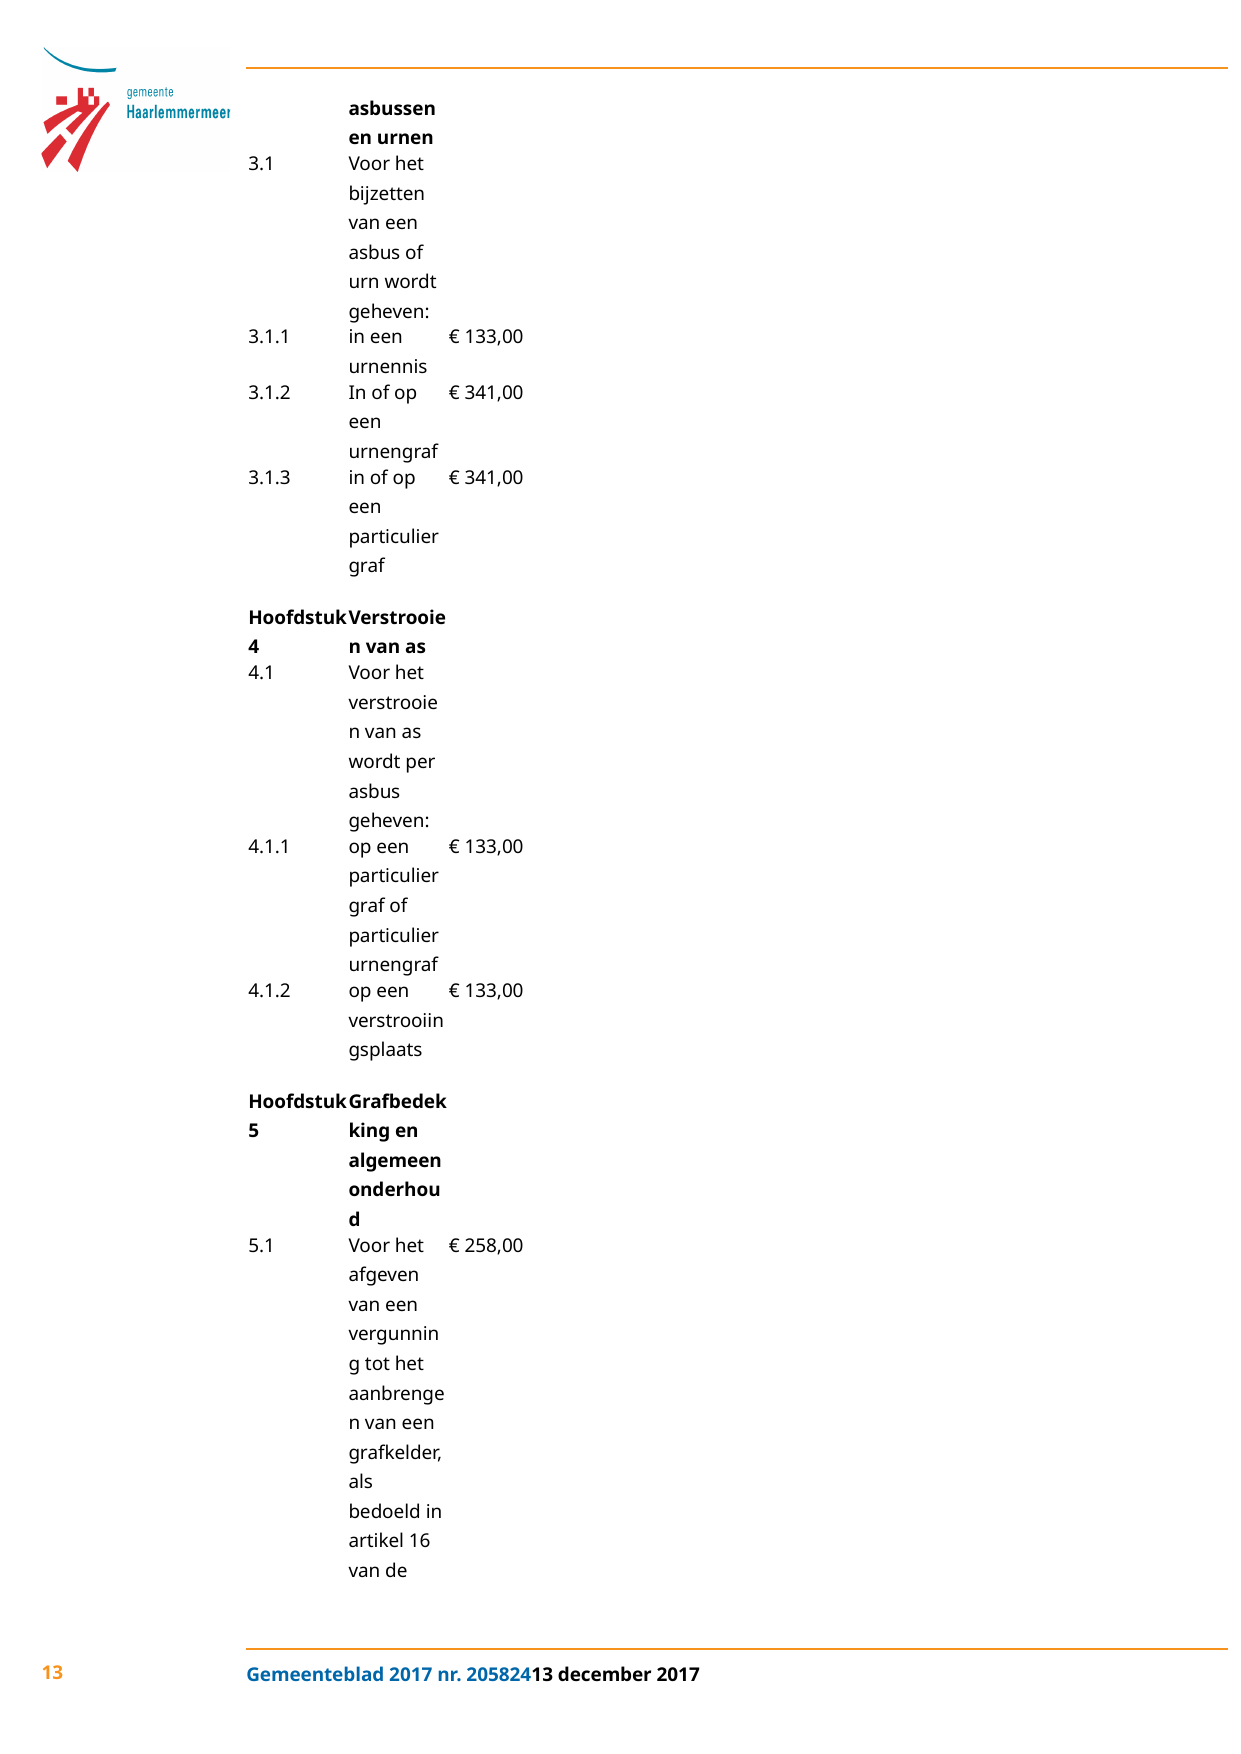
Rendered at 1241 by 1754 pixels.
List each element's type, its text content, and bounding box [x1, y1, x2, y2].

table_cell in of op een particulier graf [348, 464, 449, 578]
table_cell 3.1.3 [248, 464, 348, 578]
table_cell Voor het afgeven van een vergunning tot het aanbrengen van een grafkelder, als bedoeld in artikel 16 van de [348, 1232, 449, 1583]
table_cell Verstrooien van as [348, 604, 449, 659]
table_cell [248, 1062, 348, 1088]
table_cell € 341,00 [449, 464, 549, 578]
table_cell € 133,00 [449, 833, 549, 977]
table_cell op een verstrooiingsplaats [348, 977, 449, 1062]
table_cell In of op een urnengraf [348, 379, 449, 464]
table_cell 3.1 [248, 150, 348, 324]
table_cell 4.1.1 [248, 833, 348, 977]
table_cell 5.1 [248, 1232, 348, 1583]
table_cell Voor het verstrooien van as wordt per asbus geheven: [348, 660, 449, 833]
table_cell Voor het bijzetten van een asbus of urn wordt geheven: [348, 150, 449, 324]
table_cell [348, 579, 449, 604]
table_cell op een particulier graf of particulier urnengraf [348, 833, 449, 977]
table_cell Grafbedekking en algemeen onderhoud [348, 1088, 449, 1232]
table_cell [449, 150, 549, 324]
table_cell 4.1 [248, 660, 348, 833]
table_cell [449, 579, 549, 604]
table_cell € 133,00 [449, 324, 549, 379]
table_cell [449, 1062, 549, 1088]
table_cell € 133,00 [449, 977, 549, 1062]
table_cell asbussen en urnen [348, 95, 449, 150]
table_cell 3.1.1 [248, 324, 348, 379]
table_cell in een urnennis [348, 324, 449, 379]
picture [41, 47, 231, 172]
table_cell 4.1.2 [248, 977, 348, 1062]
table_cell [348, 1062, 449, 1088]
table_cell [248, 95, 348, 150]
table_cell € 258,00 [449, 1232, 549, 1583]
table_cell [248, 579, 348, 604]
table_cell 3.1.2 [248, 379, 348, 464]
table_cell [449, 604, 549, 659]
table_cell Hoofdstuk 5 [248, 1088, 348, 1232]
table_cell [449, 660, 549, 833]
table_cell € 341,00 [449, 379, 549, 464]
table_cell Hoofdstuk 4 [248, 604, 348, 659]
table_cell [449, 95, 549, 150]
table_cell [449, 1088, 549, 1232]
